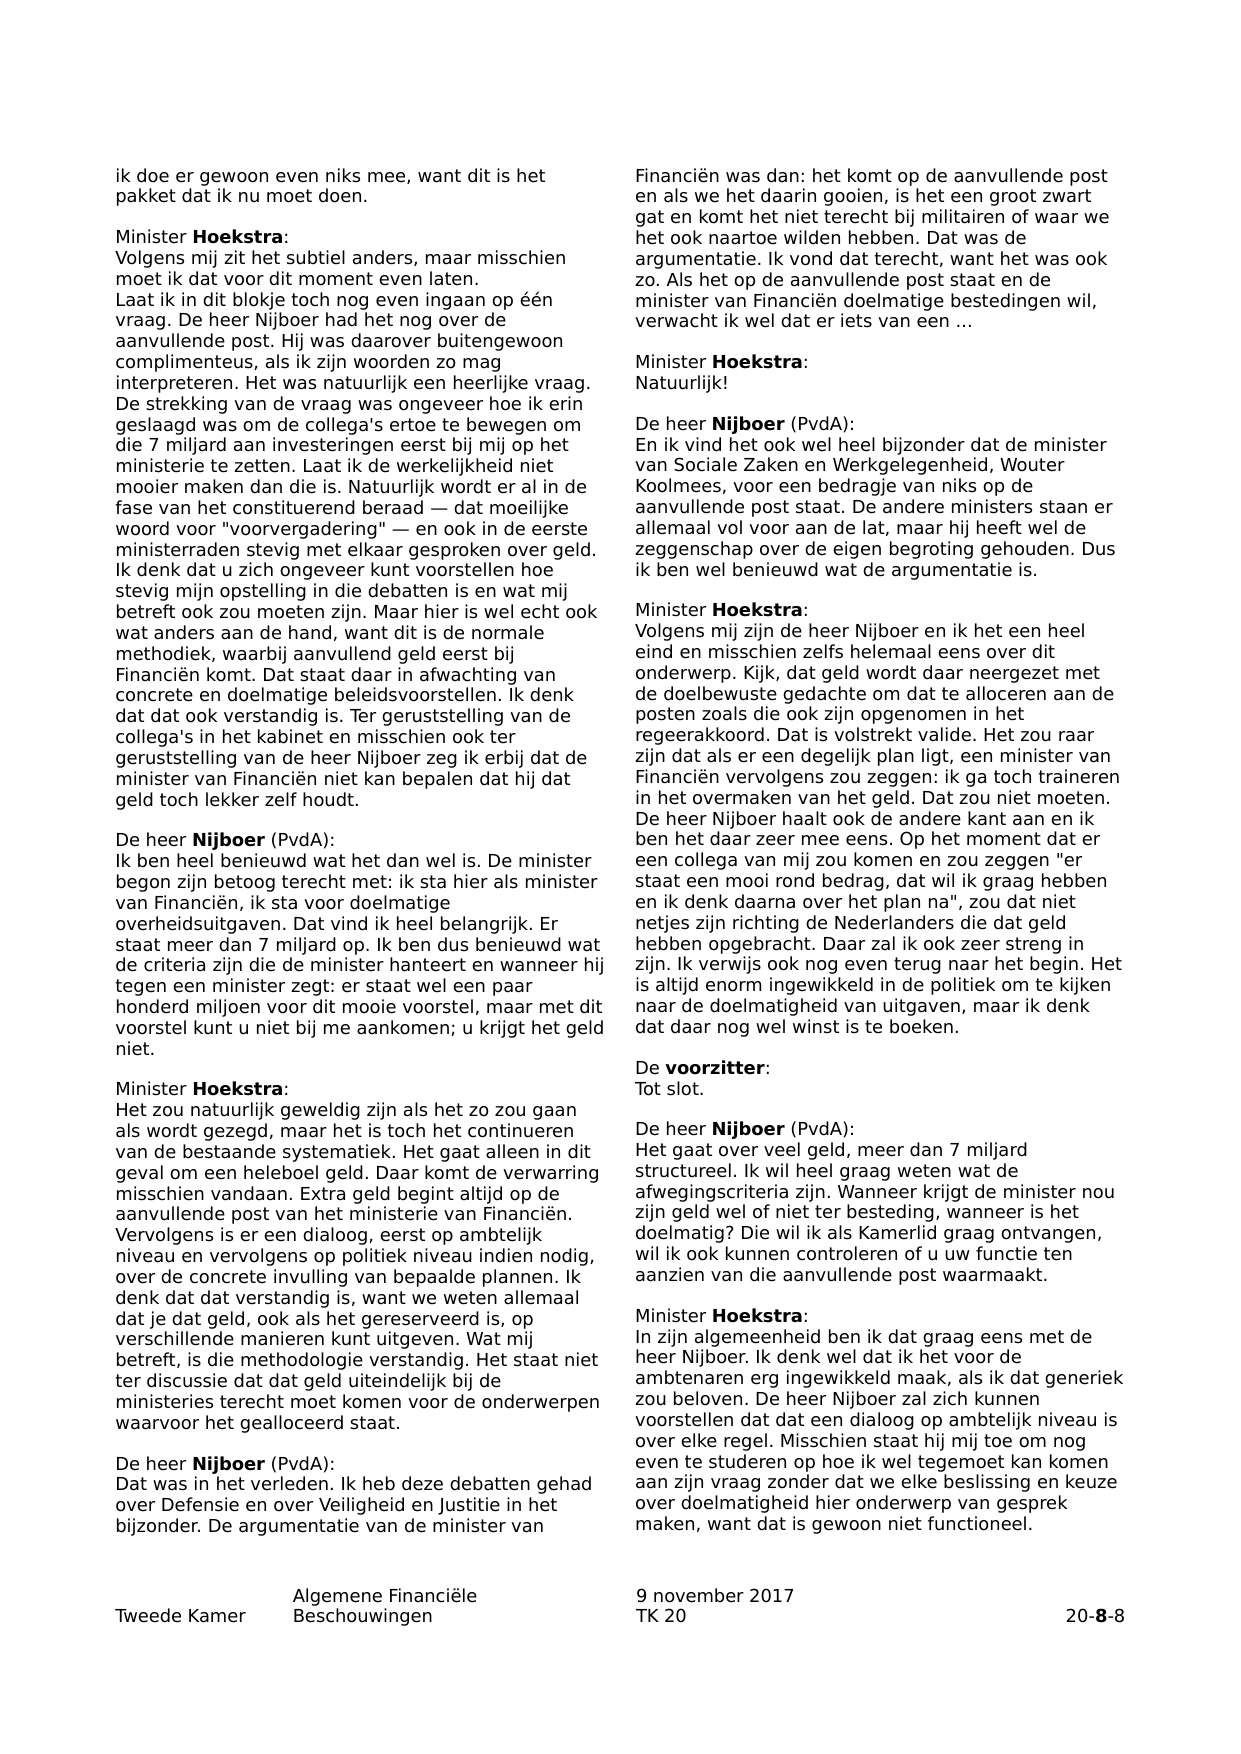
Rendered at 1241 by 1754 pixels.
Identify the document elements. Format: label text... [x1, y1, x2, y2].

text Natuurlijk! [635, 373, 1125, 393]
text En ik vind het ook wel heel bijzonder dat de minister van Sociale Zaken en Werkgelegenheid, Wouter Koolmees, voor een bedragje van niks op de aanvullende post staat. De andere ministers staan er allemaal vol voor aan de lat, maar hij heeft wel de zeggenschap over de eigen begroting gehouden. Dus ik ben wel benieuwd wat de argumentatie is. [635, 434, 1125, 580]
text Volgens mij zijn de heer Nijboer en ik het een heel eind en misschien zelfs helemaal eens over dit onderwerp. Kijk, dat geld wordt daar neergezet met de doelbewuste gedachte om dat te alloceren aan de posten zoals die ook zijn opgenomen in het regeerakkoord. Dat is volstrekt valide. Het zou raar zijn dat als er een degelijk plan ligt, een minister van Financiën vervolgens zou zeggen: ik ga toch traineren in het overmaken van het geld. Dat zou niet moeten. De heer Nijboer haalt ook de andere kant aan en ik ben het daar zeer mee eens. Op het moment dat er een collega van mij zou komen en zou zeggen "er staat een mooi rond bedrag, dat wil ik graag hebben en ik denk daarna over het plan na", zou dat niet netjes zijn richting de Nederlanders die dat geld hebben opgebracht. Daar zal ik ook zeer streng in zijn. Ik verwijs ook nog even terug naar het begin. Het is altijd enorm ingewikkeld in de politiek om te kijken naar de doelmatigheid van uitgaven, maar ik denk dat daar nog wel winst is te boeken. [635, 621, 1125, 1037]
text Tot slot. [635, 1078, 1125, 1099]
text De heer Nijboer (PvdA): [635, 1119, 1125, 1140]
text De heer Nijboer (PvdA): [115, 1453, 605, 1474]
text De heer Nijboer (PvdA): [115, 830, 605, 851]
text Dat was in het verleden. Ik heb deze debatten gehad over Defensie en over Veiligheid en Justitie in het bijzonder. De argumentatie van de minister van [115, 1474, 605, 1537]
text Volgens mij zit het subtiel anders, maar misschien moet ik dat voor dit moment even laten. [115, 248, 605, 289]
text Minister Hoekstra: [635, 1306, 1125, 1326]
text Het gaat over veel geld, meer dan 7 miljard structureel. Ik wil heel graag weten wat de afwegingscriteria zijn. Wanneer krijgt de minister nou zijn geld wel of niet ter besteding, wanneer is het doelmatig? Die wil ik als Kamerlid graag ontvangen, wil ik ook kunnen controleren of u uw functie ten aanzien van die aanvullende post waarmaakt. [635, 1140, 1125, 1286]
text De voorzitter: [635, 1057, 1125, 1078]
text ik doe er gewoon even niks mee, want dit is het pakket dat ik nu moet doen. [115, 165, 605, 207]
text Minister Hoekstra: [115, 227, 605, 248]
text In zijn algemeenheid ben ik dat graag eens met de heer Nijboer. Ik denk wel dat ik het voor de ambtenaren erg ingewikkeld maak, als ik dat generiek zou beloven. De heer Nijboer zal zich kunnen voorstellen dat dat een dialoog op ambtelijk niveau is over elke regel. Misschien staat hij mij toe om nog even te studeren op hoe ik wel tegemoet kan komen aan zijn vraag zonder dat we elke beslissing en keuze over doelmatigheid hier onderwerp van gesprek maken, want dat is gewoon niet functioneel. [635, 1326, 1125, 1535]
text Minister Hoekstra: [115, 1079, 605, 1100]
text Minister Hoekstra: [635, 600, 1125, 621]
text Het zou natuurlijk geweldig zijn als het zo zou gaan als wordt gezegd, maar het is toch het continueren van de bestaande systematiek. Het gaat alleen in dit geval om een heleboel geld. Daar komt de verwarring misschien vandaan. Extra geld begint altijd op de aanvullende post van het ministerie van Financiën. Vervolgens is er een dialoog, eerst op ambtelijk niveau en vervolgens op politiek niveau indien nodig, over de concrete invulling van bepaalde plannen. Ik denk dat dat verstandig is, want we weten allemaal dat je dat geld, ook als het gereserveerd is, op verschillende manieren kunt uitgeven. Wat mij betreft, is die methodologie verstandig. Het staat niet ter discussie dat dat geld uiteindelijk bij de ministeries terecht moet komen voor de onderwerpen waarvoor het gealloceerd staat. [115, 1100, 605, 1433]
text Ik ben heel benieuwd wat het dan wel is. De minister begon zijn betoog terecht met: ik sta hier als minister van Financiën, ik sta voor doelmatige overheidsuitgaven. Dat vind ik heel belangrijk. Er staat meer dan 7 miljard op. Ik ben dus benieuwd wat de criteria zijn die de minister hanteert en wanneer hij tegen een minister zegt: er staat wel een paar honderd miljoen voor dit mooie voorstel, maar met dit voorstel kunt u niet bij me aankomen; u krijgt het geld niet. [115, 851, 605, 1059]
text De heer Nijboer (PvdA): [635, 413, 1125, 434]
text Minister Hoekstra: [635, 352, 1125, 373]
text Laat ik in dit blokje toch nog even ingaan op één vraag. De heer Nijboer had het nog over de aanvullende post. Hij was daarover buitengewoon complimenteus, als ik zijn woorden zo mag interpreteren. Het was natuurlijk een heerlijke vraag. De strekking van de vraag was ongeveer hoe ik erin geslaagd was om de collega's ertoe te bewegen om die 7 miljard aan investeringen eerst bij mij op het ministerie te zetten. Laat ik de werkelijkheid niet mooier maken dan die is. Natuurlijk wordt er al in de fase van het constituerend beraad — dat moeilijke woord voor "voorvergadering" — en ook in de eerste ministerraden stevig met elkaar gesproken over geld. Ik denk dat u zich ongeveer kunt voorstellen hoe stevig mijn opstelling in die debatten is en wat mij betreft ook zou moeten zijn. Maar hier is wel echt ook wat anders aan de hand, want dit is de normale methodiek, waarbij aanvullend geld eerst bij Financiën komt. Dat staat daar in afwachting van concrete en doelmatige beleidsvoorstellen. Ik denk dat dat ook verstandig is. Ter geruststelling van de collega's in het kabinet en misschien ook ter geruststelling van de heer Nijboer zeg ik erbij dat de minister van Financiën niet kan bepalen dat hij dat geld toch lekker zelf houdt. [115, 289, 605, 810]
text Financiën was dan: het komt op de aanvullende post en als we het daarin gooien, is het een groot zwart gat en komt het niet terecht bij militairen of waar we het ook naartoe wilden hebben. Dat was de argumentatie. Ik vond dat terecht, want het was ook zo. Als het op de aanvullende post staat en de minister van Financiën doelmatige bestedingen wil, verwacht ik wel dat er iets van een ... [635, 165, 1125, 332]
